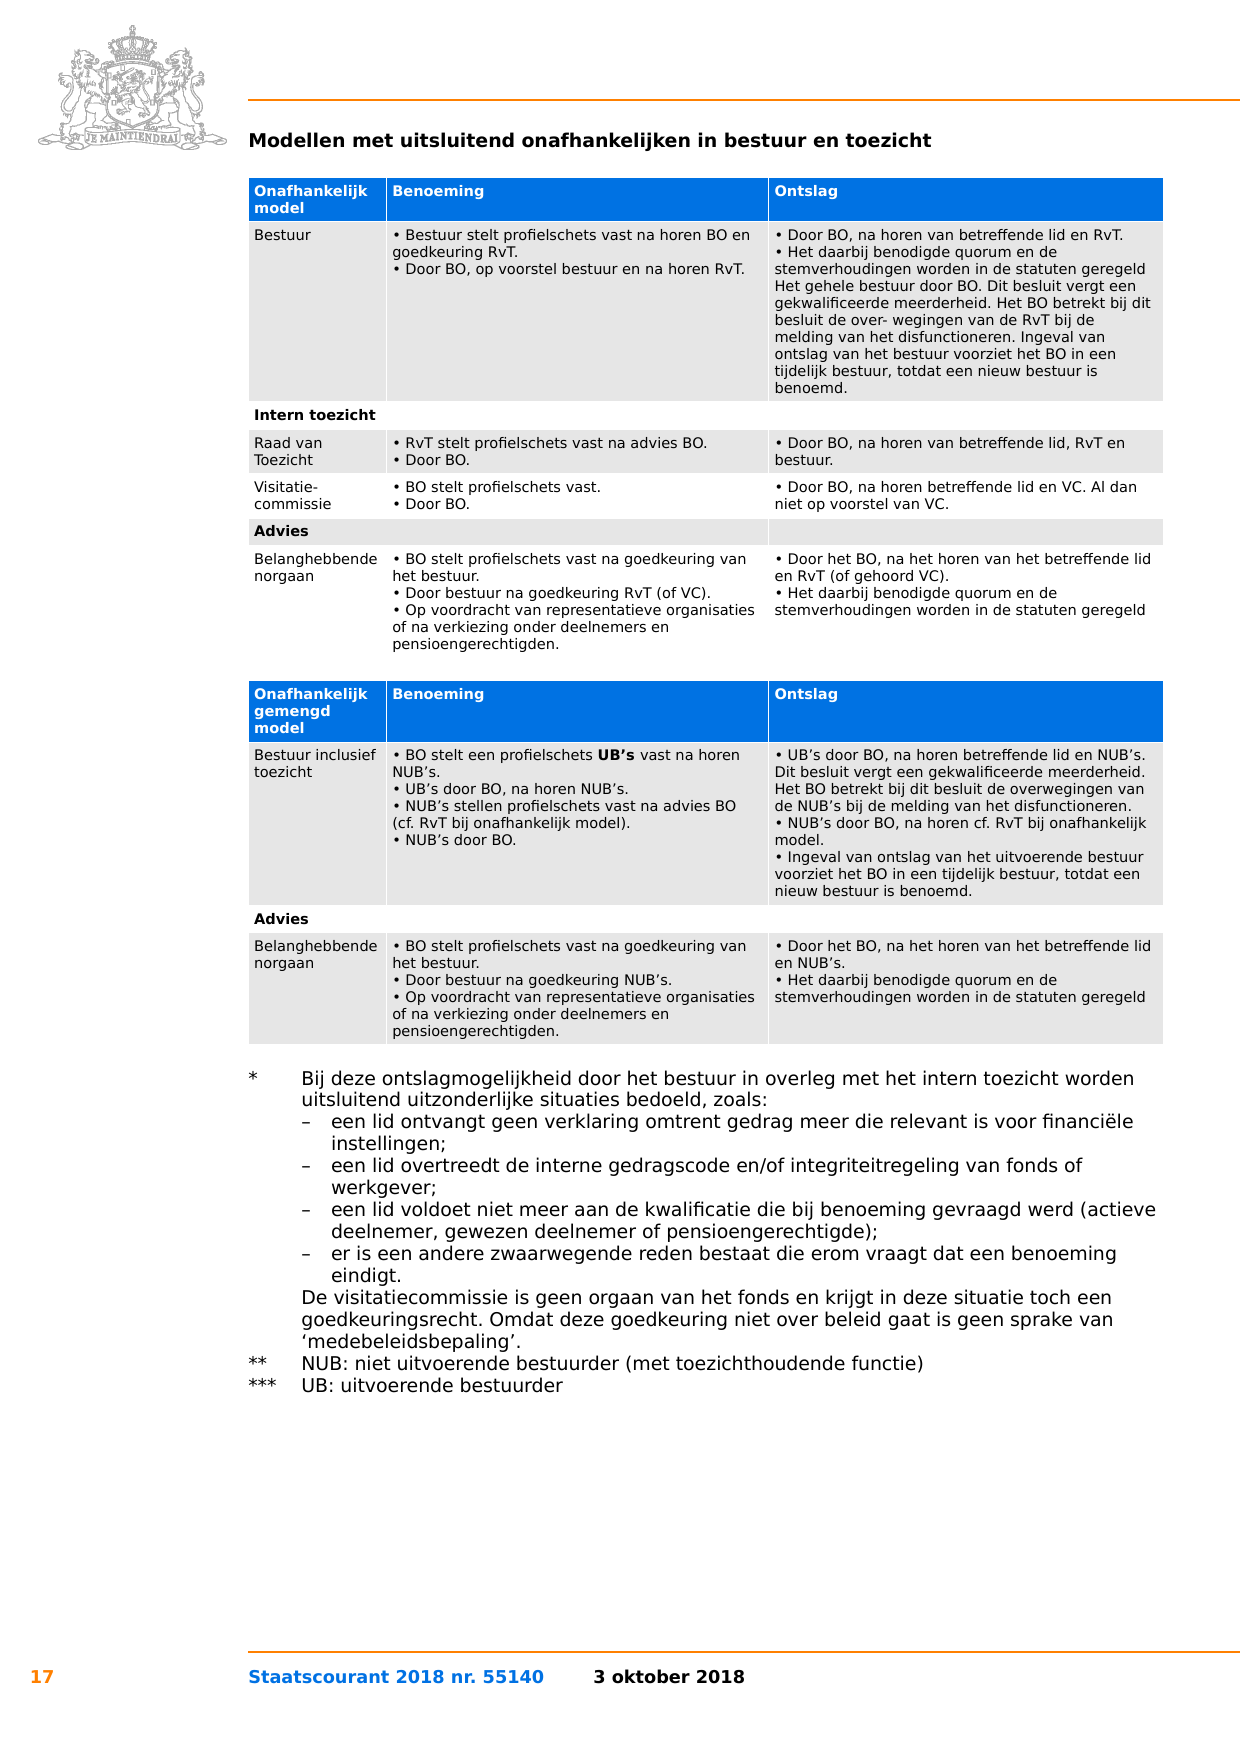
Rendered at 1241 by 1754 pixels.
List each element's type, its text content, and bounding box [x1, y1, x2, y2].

table_cell [769, 906, 1163, 932]
text ** NUB: niet uitvoerende bestuurder (met toezichthoudende functie) [248, 1353, 1163, 1375]
table_cell Belanghebbendenorgaan [249, 546, 386, 657]
picture [38, 25, 227, 150]
text – een lid voldoet niet meer aan de kwalificatie die bij benoeming gevraagd werd (actieve deelnemer, gewezen deelnemer of pensioengerechtigde); [301, 1199, 1163, 1243]
table_cell • BO stelt een profielschets UB’s vast na horen NUB’s. • UB’s door BO, na horen NUB’s. • NUB’s stellen profielschets vast na advies BO (cf. RvT bij onafhankelijk model). • NUB’s door BO. [387, 743, 768, 905]
table_header Ontslag [769, 178, 1163, 221]
subtitle Modellen met uitsluitend onafhankelijken in bestuur en toezicht [248, 130, 1163, 152]
table_cell Advies [249, 519, 768, 545]
table_cell • BO stelt profielschets vast na goedkeuring van het bestuur. • Door bestuur na goedkeuring RvT (of VC). • Op voordracht van representatieve organisaties of na verkiezing onder deelnemers en pensioengerechtigden. [387, 546, 768, 657]
table_header Onafhankelijk model [249, 178, 386, 221]
table_cell • BO stelt profielschets vast na goedkeuring van het bestuur. • Door bestuur na goedkeuring NUB’s. • Op voordracht van representatieve organisaties of na verkiezing onder deelnemers en pensioengerechtigden. [387, 933, 768, 1044]
text *** UB: uitvoerende bestuurder [248, 1375, 1163, 1397]
table_header Benoeming [387, 178, 768, 221]
table_cell Advies [249, 906, 768, 932]
table_cell Raad van Toezicht [249, 430, 386, 473]
table_cell • Door BO, na horen van betreffende lid, RvT en bestuur. [769, 430, 1163, 473]
table_header Onafhankelijk gemengd model [249, 681, 386, 742]
table_cell Visitatie-commissie [249, 474, 386, 518]
table_cell Intern toezicht [249, 403, 386, 429]
table_cell • RvT stelt profielschets vast na advies BO. • Door BO. [387, 430, 768, 473]
text – er is een andere zwaarwegende reden bestaat die erom vraagt dat een benoeming eindigt. [301, 1243, 1163, 1287]
table_cell [769, 403, 1163, 429]
table_cell • Door het BO, na het horen van het betreffende lid en RvT (of gehoord VC). • Het daarbij benodigde quorum en de stemverhoudingen worden in de statuten geregeld [769, 546, 1163, 657]
text De visitatiecommissie is geen orgaan van het fonds en krijgt in deze situatie toch een goedkeuringsrecht. Omdat deze goedkeuring niet over beleid gaat is geen sprake van ‘medebeleidsbepaling’. [301, 1287, 1163, 1353]
table_cell • UB’s door BO, na horen betreffende lid en NUB’s. Dit besluit vergt een gekwalificeerde meerderheid. Het BO betrekt bij dit besluit de overwegingen van de NUB’s bij de melding van het disfunctioneren. • NUB’s door BO, na horen cf. RvT bij onafhankelijk model. • Ingeval van ontslag van het uitvoerende bestuur voorziet het BO in een tijdelijk bestuur, totdat een nieuw bestuur is benoemd. [769, 743, 1163, 905]
table_cell • Bestuur stelt profielschets vast na horen BO en goedkeuring RvT. • Door BO, op voorstel bestuur en na horen RvT. [387, 222, 768, 401]
text – een lid overtreedt de interne gedragscode en/of integriteitregeling van fonds of werkgever; [301, 1155, 1163, 1199]
table_header Benoeming [387, 681, 768, 742]
table_cell • Door BO, na horen van betreffende lid en RvT. • Het daarbij benodigde quorum en de stemverhoudingen worden in de statuten geregeld Het gehele bestuur door BO. Dit besluit vergt een gekwalificeerde meerderheid. Het BO betrekt bij dit besluit de over- wegingen van de RvT bij de melding van het disfunctioneren. Ingeval van ontslag van het bestuur voorziet het BO in een tijdelijk bestuur, totdat een nieuw bestuur is benoemd. [769, 222, 1163, 401]
table_header Ontslag [769, 681, 1163, 742]
table_cell • Door BO, na horen betreffende lid en VC. Al dan niet op voorstel van VC. [769, 474, 1163, 518]
table_cell Bestuur inclusief toezicht [249, 743, 386, 905]
table_cell [387, 403, 768, 429]
table_cell • Door het BO, na het horen van het betreffende lid en NUB’s. • Het daarbij benodigde quorum en de stemverhoudingen worden in de statuten geregeld [769, 933, 1163, 1044]
table_cell Bestuur [249, 222, 386, 401]
table_cell Belanghebbendenorgaan [249, 933, 386, 1044]
text * Bij deze ontslagmogelijkheid door het bestuur in overleg met het intern toezicht worden uitsluitend uitzonderlijke situaties bedoeld, zoals: [248, 1067, 1163, 1111]
table_cell • BO stelt profielschets vast. • Door BO. [387, 474, 768, 518]
text – een lid ontvangt geen verklaring omtrent gedrag meer die relevant is voor financiële instellingen; [301, 1111, 1163, 1155]
table_cell [769, 519, 1163, 545]
